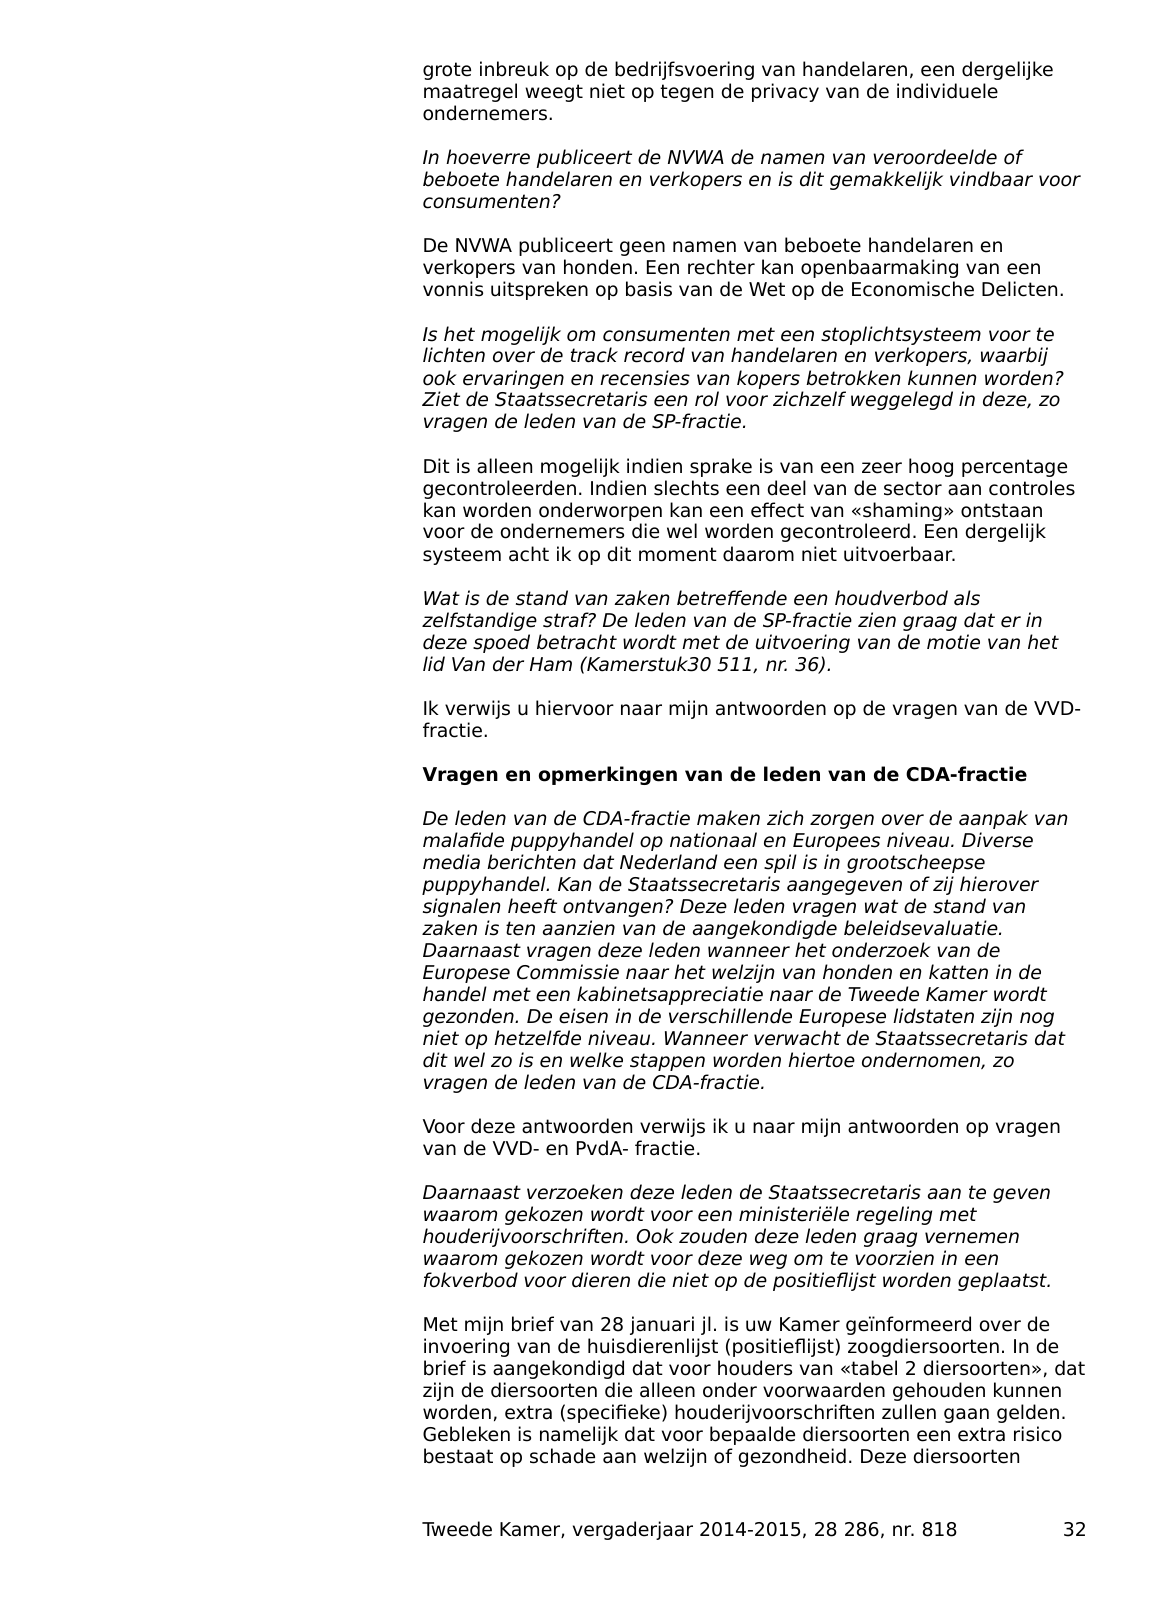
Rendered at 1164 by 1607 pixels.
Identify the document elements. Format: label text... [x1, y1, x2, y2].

subtitle Vragen en opmerkingen van de leden van de CDA-fractie [422, 764, 1087, 786]
text Is het mogelijk om consumenten met een stoplichtsysteem voor te lichten over de track record van handelaren en verkopers, waarbij ook ervaringen en recensies van kopers betrokken kunnen worden? Ziet de Staatssecretaris een rol voor zichzelf weggelegd in deze, zo vragen de leden van de SP-fractie. [422, 323, 1087, 433]
text Daarnaast verzoeken deze leden de Staatssecretaris aan te geven waarom gekozen wordt voor een ministeriële regeling met houderijvoorschriften. Ook zouden deze leden graag vernemen waarom gekozen wordt voor deze weg om te voorzien in een fokverbod voor dieren die niet op de positieflijst worden geplaatst. [422, 1182, 1087, 1292]
text Voor deze antwoorden verwijs ik u naar mijn antwoorden op vragen van de VVD- en PvdA- fractie. [422, 1116, 1087, 1160]
text Wat is de stand van zaken betreffende een houdverbod als zelfstandige straf? De leden van de SP-fractie zien graag dat er in deze spoed betracht wordt met de uitvoering van de motie van het lid Van der Ham (Kamerstuk30 511, nr. 36). [422, 588, 1087, 676]
text De leden van de CDA-fractie maken zich zorgen over de aanpak van malafide puppyhandel op nationaal en Europees niveau. Diverse media berichten dat Nederland een spil is in grootscheepse puppyhandel. Kan de Staatssecretaris aangegeven of zij hierover signalen heeft ontvangen? Deze leden vragen wat de stand van zaken is ten aanzien van de aangekondigde beleidsevaluatie. Daarnaast vragen deze leden wanneer het onderzoek van de Europese Commissie naar het welzijn van honden en katten in de handel met een kabinetsappreciatie naar de Tweede Kamer wordt gezonden. De eisen in de verschillende Europese lidstaten zijn nog niet op hetzelfde niveau. Wanneer verwacht de Staatssecretaris dat dit wel zo is en welke stappen worden hiertoe ondernomen, zo vragen de leden van de CDA-fractie. [422, 808, 1087, 1094]
text Met mijn brief van 28 januari jl. is uw Kamer geïnformeerd over de invoering van de huisdierenlijst (positieflijst) zoogdiersoorten. In de brief is aangekondigd dat voor houders van «tabel 2 diersoorten», dat zijn de diersoorten die alleen onder voorwaarden gehouden kunnen worden, extra (specifieke) houderijvoorschriften zullen gaan gelden. Gebleken is namelijk dat voor bepaalde diersoorten een extra risico bestaat op schade aan welzijn of gezondheid. Deze diersoorten [422, 1314, 1087, 1468]
text De NVWA publiceert geen namen van beboete handelaren en verkopers van honden. Een rechter kan openbaarmaking van een vonnis uitspreken op basis van de Wet op de Economische Delicten. [422, 235, 1087, 301]
text In hoeverre publiceert de NVWA de namen van veroordeelde of beboete handelaren en verkopers en is dit gemakkelijk vindbaar voor consumenten? [422, 147, 1087, 213]
text Dit is alleen mogelijk indien sprake is van een zeer hoog percentage gecontroleerden. Indien slechts een deel van de sector aan controles kan worden onderworpen kan een effect van «shaming» ontstaan voor de ondernemers die wel worden gecontroleerd. Een dergelijk systeem acht ik op dit moment daarom niet uitvoerbaar. [422, 456, 1087, 565]
text Ik verwijs u hiervoor naar mijn antwoorden op de vragen van de VVD-fractie. [422, 698, 1087, 742]
text grote inbreuk op de bedrijfsvoering van handelaren, een dergelijke maatregel weegt niet op tegen de privacy van de individuele ondernemers. [422, 59, 1087, 125]
